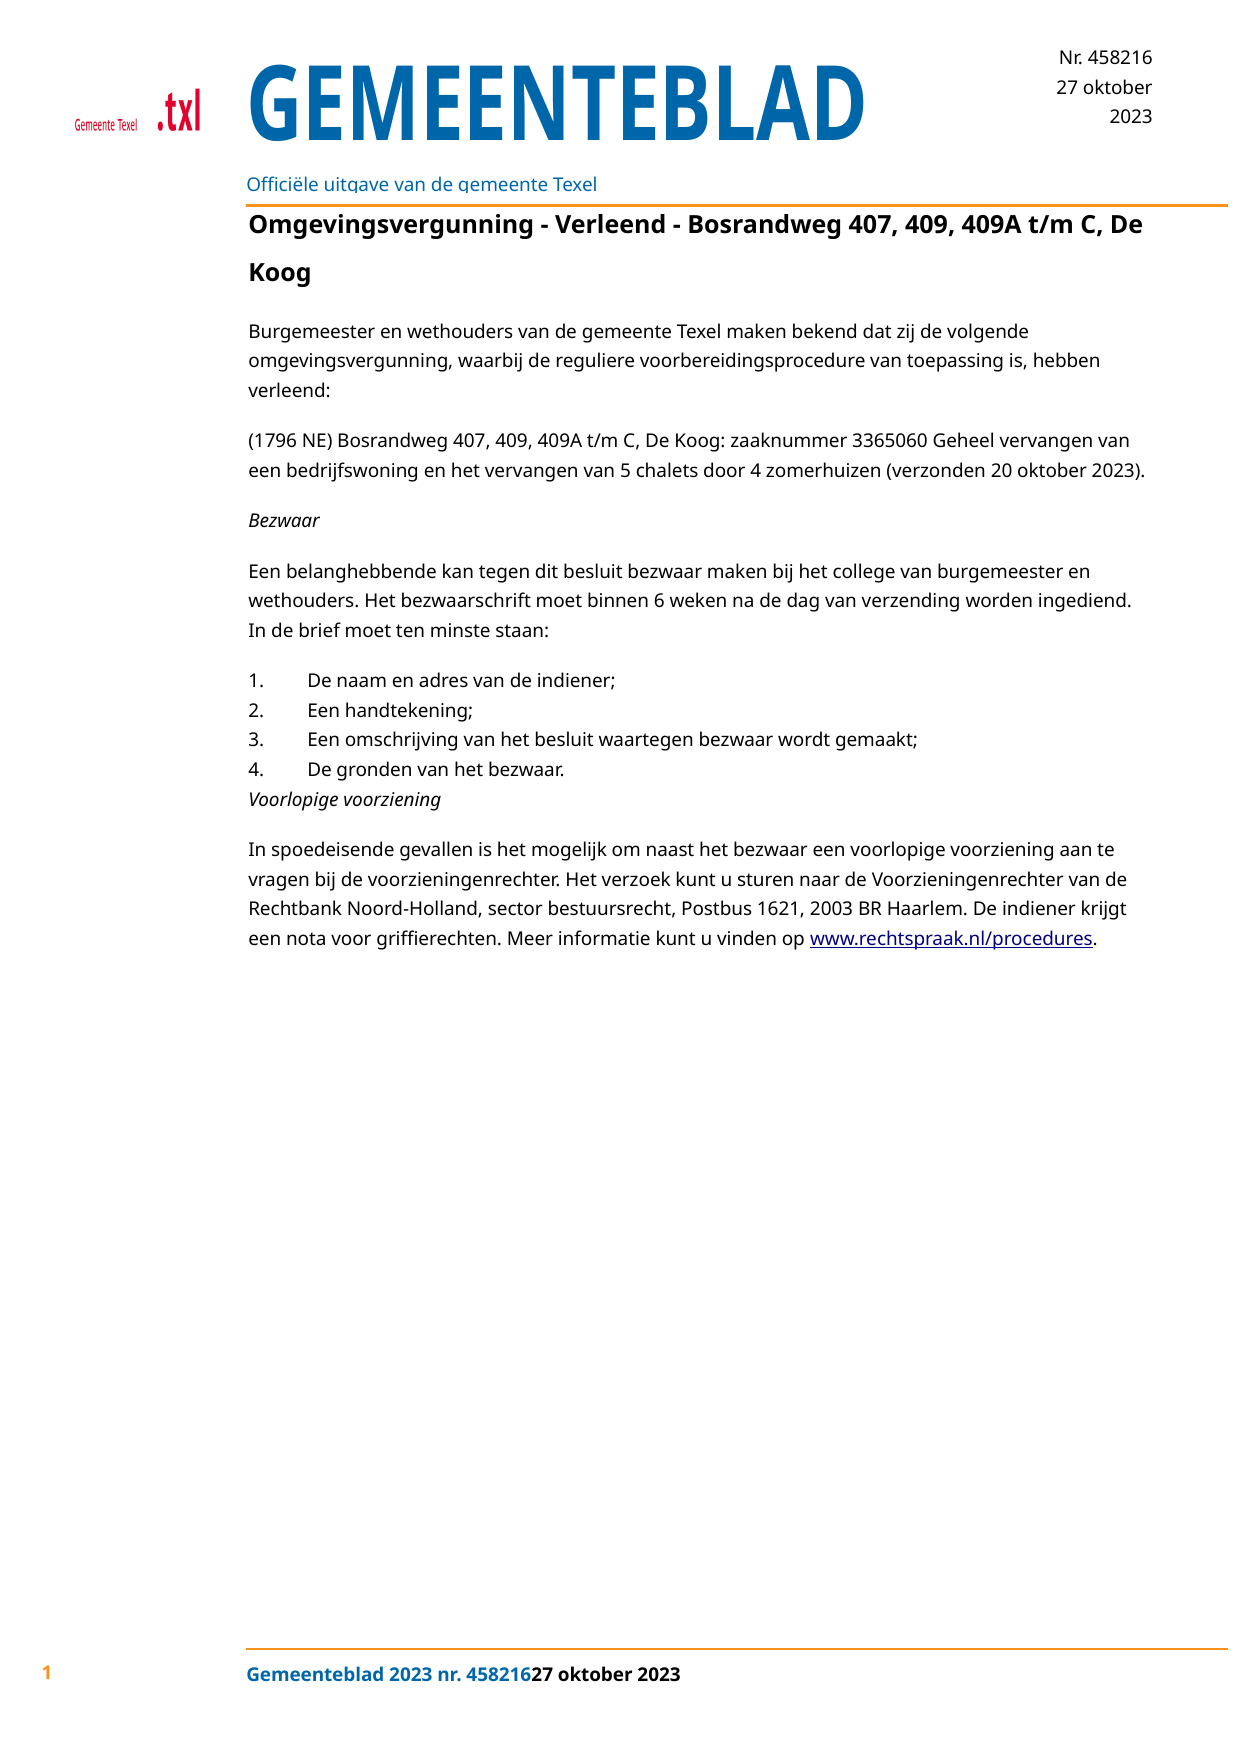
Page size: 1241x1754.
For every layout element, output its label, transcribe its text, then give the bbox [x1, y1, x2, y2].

list De naam en adres van de indiener; [248, 667, 1152, 693]
text (1796 NE) Bosrandweg 407, 409, 409A t/m C, De Koog: zaaknummer 3365060 Geheel vervangen van een bedrijfswoning en het vervangen van 5 chalets door 4 zomerhuizen (verzonden 20 oktober 2023). [248, 427, 1152, 483]
picture [41, 47, 231, 172]
list Een handtekening; [248, 697, 1152, 723]
text Een belanghebbende kan tegen dit besluit bezwaar maken bij het college van burgemeester en wethouders. Het bezwaarschrift moet binnen 6 weken na de dag van verzending worden ingediend. In de brief moet ten minste staan: [248, 558, 1152, 643]
text Bezwaar [248, 507, 1152, 533]
text Burgemeester en wethouders van de gemeente Texel maken bekend dat zij de volgende omgevingsvergunning, waarbij de reguliere voorbereidingsprocedure van toepassing is, hebben verleend: [248, 318, 1152, 403]
list De gronden van het bezwaar. [248, 756, 1152, 782]
list Een omschrijving van het besluit waartegen bezwaar wordt gemaakt; [248, 727, 1152, 752]
text In spoedeisende gevallen is het mogelijk om naast het bezwaar een voorlopige voorziening aan te vragen bij de voorzieningenrechter. Het verzoek kunt u sturen naar de Voorzieningenrechter van de Rechtbank Noord-Holland, sector bestuursrecht, Postbus 1621, 2003 BR Haarlem. De indiener krijgt een nota voor griffierechten. Meer informatie kunt u vinden op www.rechtspraak.nl/procedures. [248, 836, 1152, 951]
text Omgevingsvergunning - Verleend - Bosrandweg 407, 409, 409A t/m C, De Koog [248, 207, 1152, 288]
text Voorlopige voorziening [248, 786, 1152, 812]
